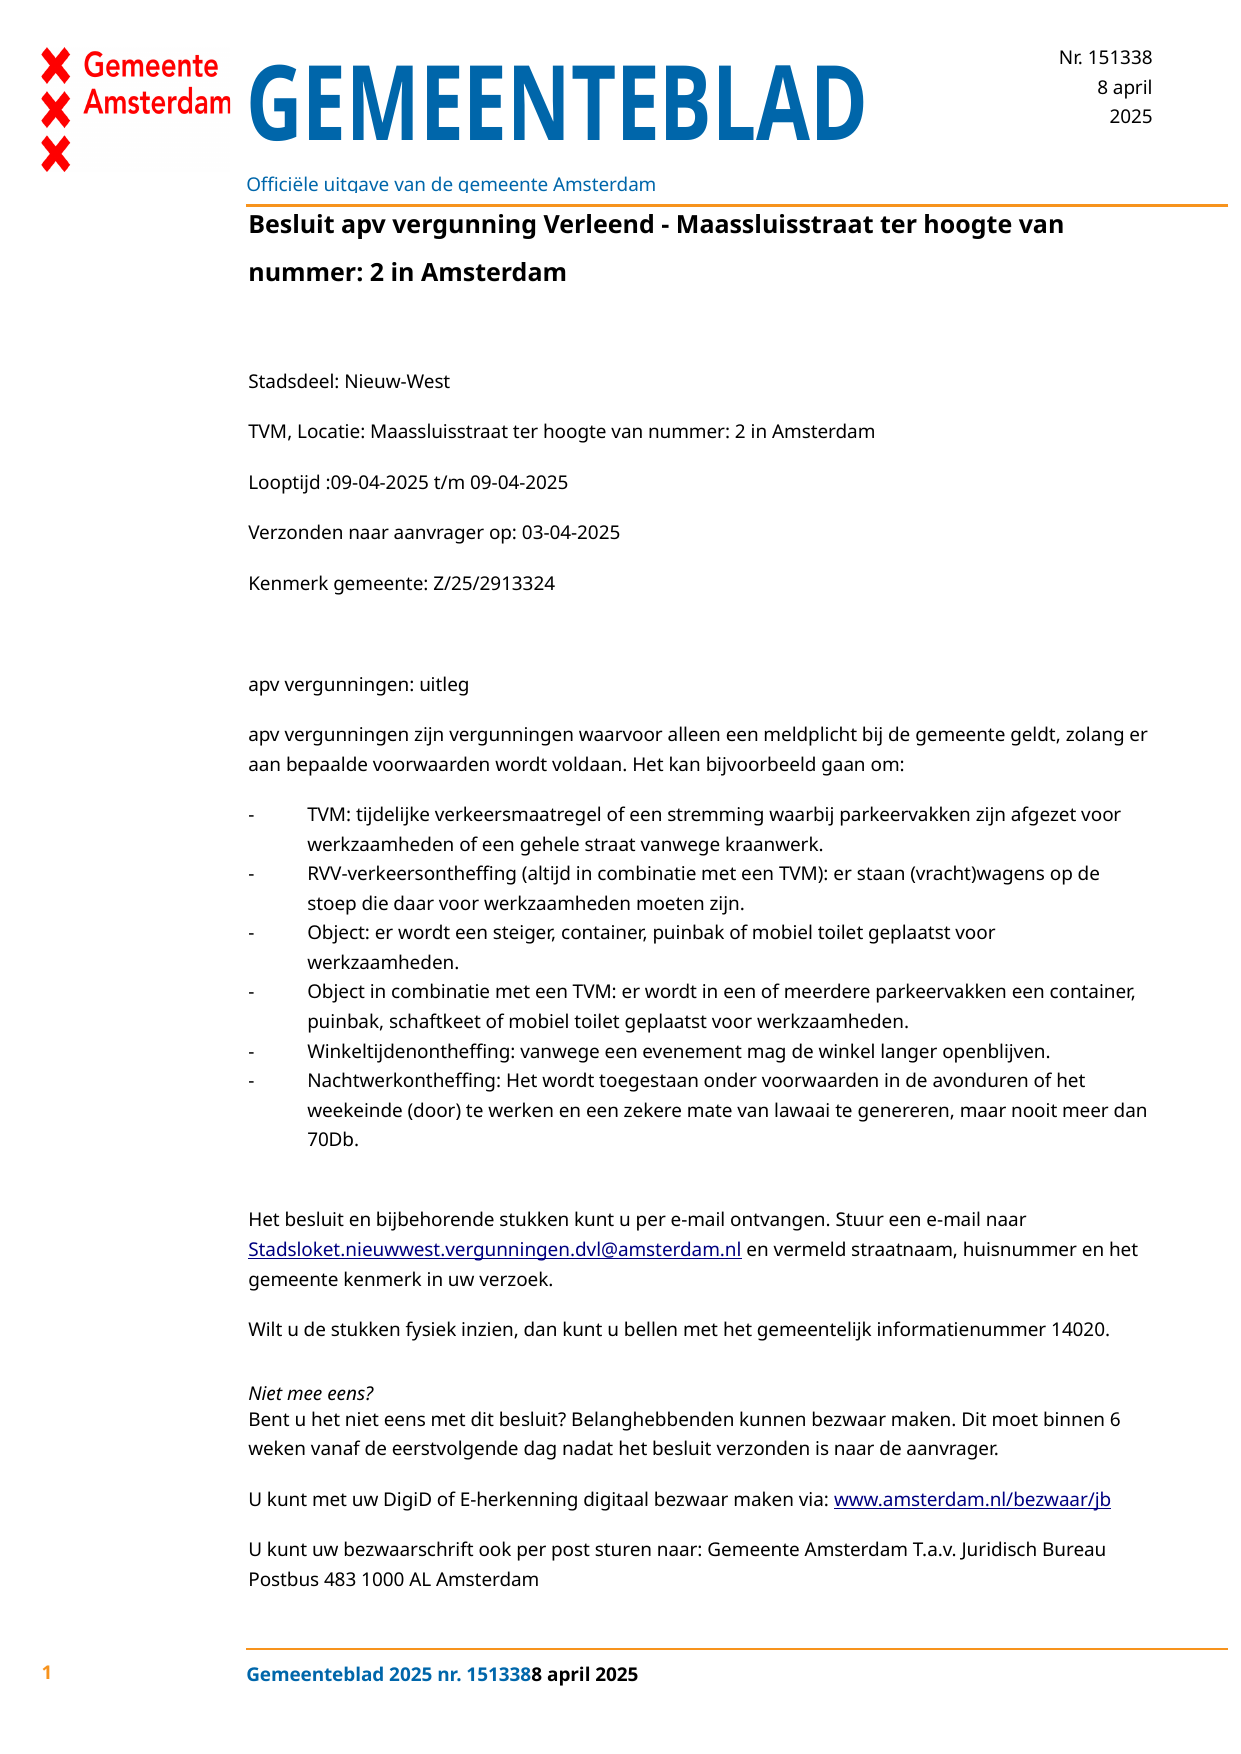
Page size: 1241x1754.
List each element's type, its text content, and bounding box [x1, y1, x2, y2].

text Verzonden naar aanvrager op: 03-04-2025 [248, 519, 1152, 545]
list Nachtwerkontheffing: Het wordt toegestaan onder voorwaarden in de avonduren of het weekeinde (door) te werken en een zekere mate van lawaai te genereren, maar nooit meer dan 70Db. [248, 1067, 1152, 1152]
list Object: er wordt een steiger, container, puinbak of mobiel toilet geplaatst voor werkzaamheden. [248, 919, 1152, 975]
text apv vergunningen: uitleg [248, 671, 1152, 697]
list Object in combinatie met een TVM: er wordt in een of meerdere parkeervakken een container, puinbak, schaftkeet of mobiel toilet geplaatst voor werkzaamheden. [248, 979, 1152, 1034]
text Niet mee eens? [248, 1380, 1152, 1406]
text U kunt met uw DigiD of E-herkenning digitaal bezwaar maken via: www.amsterdam.nl/bezwaar/jb [248, 1486, 1152, 1512]
list Winkeltijdenontheffing: vanwege een evenement mag de winkel langer openblijven. [248, 1038, 1152, 1064]
list RVV-verkeersontheffing (altijd in combinatie met een TVM): er staan (vracht)wagens op de stoep die daar voor werkzaamheden moeten zijn. [248, 860, 1152, 916]
text Looptijd :09-04-2025 t/m 09-04-2025 [248, 469, 1152, 495]
text apv vergunningen zijn vergunningen waarvoor alleen een meldplicht bij de gemeente geldt, zolang er aan bepaalde voorwaarden wordt voldaan. Het kan bijvoorbeeld gaan om: [248, 721, 1152, 777]
text Kenmerk gemeente: Z/25/2913324 [248, 570, 1152, 596]
text U kunt uw bezwaarschrift ook per post sturen naar: Gemeente Amsterdam T.a.v. Juridisch Bureau Postbus 483 1000 AL Amsterdam [248, 1536, 1152, 1592]
text Bent u het niet eens met dit besluit? Belanghebbenden kunnen bezwaar maken. Dit moet binnen 6 weken vanaf de eerstvolgende dag nadat het besluit verzonden is naar de aanvrager. [248, 1406, 1152, 1461]
picture [41, 47, 231, 172]
list TVM: tijdelijke verkeersmaatregel of een stremming waarbij parkeervakken zijn afgezet voor werkzaamheden of een gehele straat vanwege kraanwerk. [248, 801, 1152, 857]
text TVM, Locatie: Maassluisstraat ter hoogte van nummer: 2 in Amsterdam [248, 419, 1152, 444]
text Stadsdeel: Nieuw-West [248, 368, 1152, 394]
text Wilt u de stukken fysiek inzien, dan kunt u bellen met het gemeentelijk informatienummer 14020. [248, 1316, 1152, 1342]
text Besluit apv vergunning Verleend - Maassluisstraat ter hoogte van nummer: 2 in Amsterdam [248, 207, 1152, 288]
text Het besluit en bijbehorende stukken kunt u per e-mail ontvangen. Stuur een e-mail naar Stadsloket.nieuwwest.vergunningen.dvl@amsterdam.nl en vermeld straatnaam, huisnummer en het gemeente kenmerk in uw verzoek. [248, 1207, 1152, 1292]
